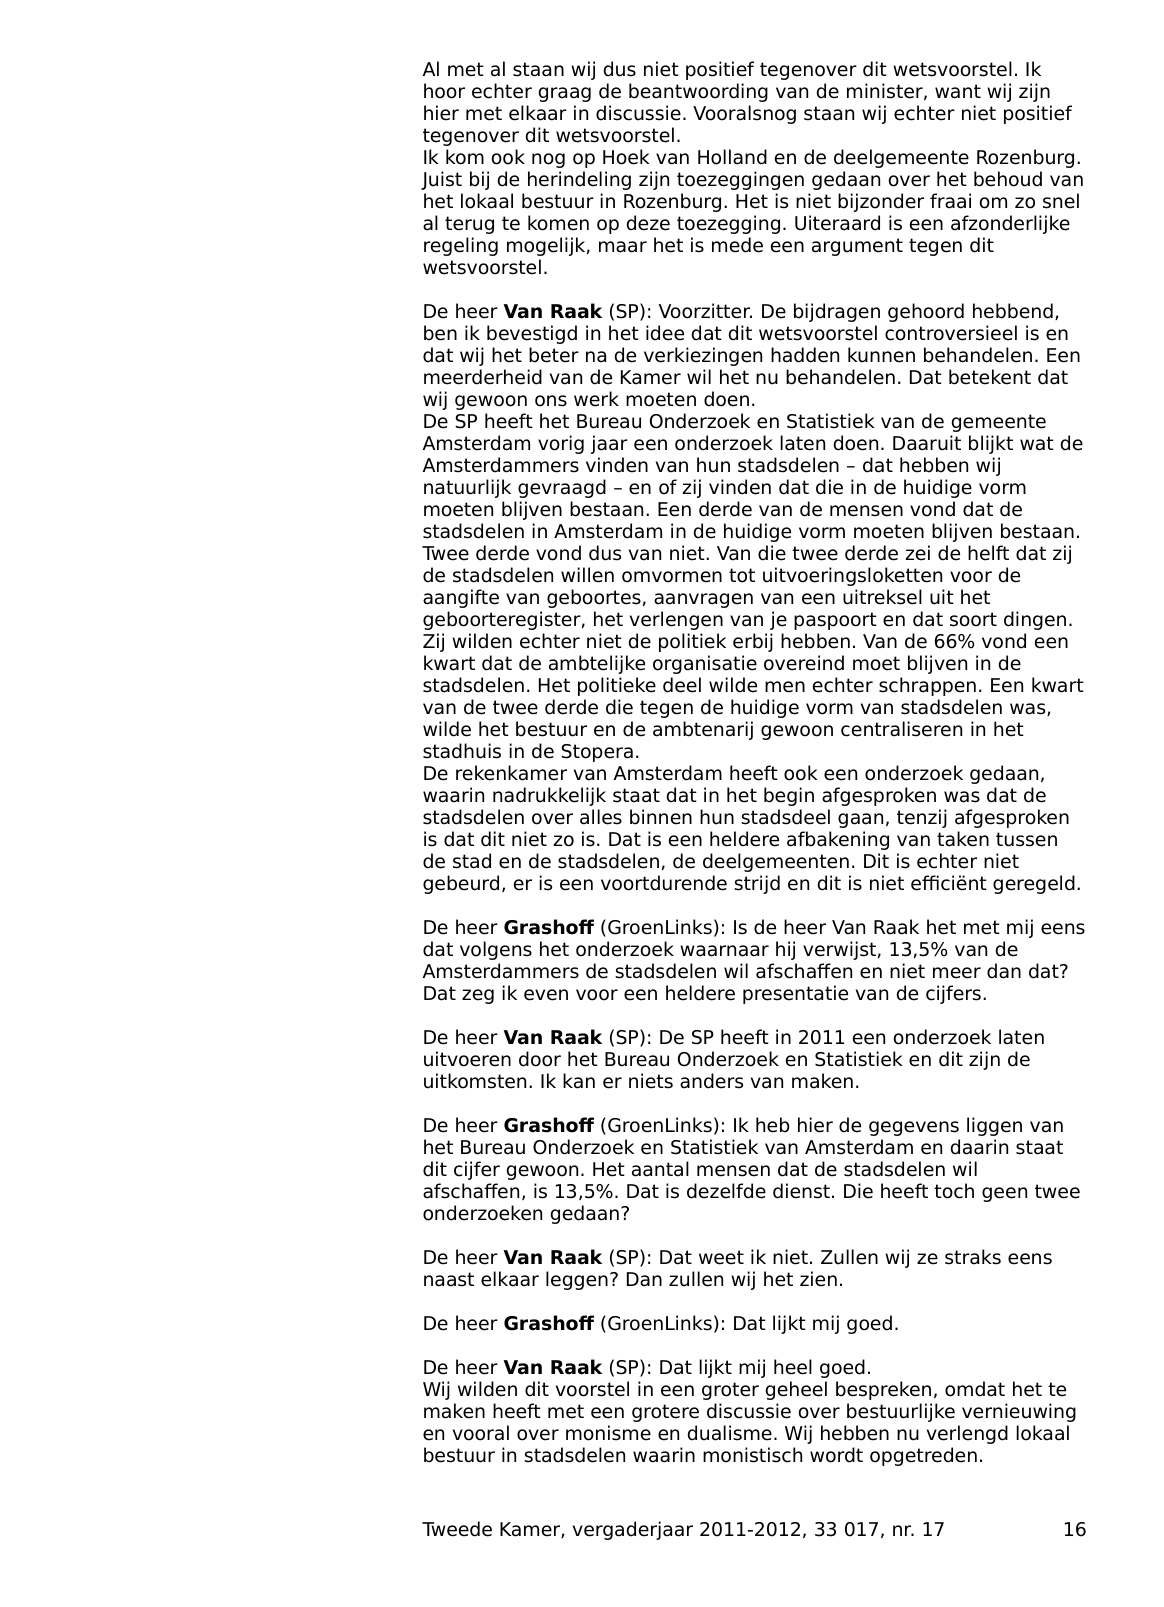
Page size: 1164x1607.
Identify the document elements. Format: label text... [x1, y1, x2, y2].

text Wij wilden dit voorstel in een groter geheel bespreken, omdat het te maken heeft met een grotere discussie over bestuurlijke vernieuwing en vooral over monisme en dualisme. Wij hebben nu verlengd lokaal bestuur in stadsdelen waarin monistisch wordt opgetreden. [422, 1379, 1087, 1467]
text De heer Van Raak (SP): Dat weet ik niet. Zullen wij ze straks eens naast elkaar leggen? Dan zullen wij het zien. [422, 1247, 1087, 1291]
text De heer Grashoff (GroenLinks): Is de heer Van Raak het met mij eens dat volgens het onderzoek waarnaar hij verwijst, 13,5% van de Amsterdammers de stadsdelen wil afschaffen en niet meer dan dat? Dat zeg ik even voor een heldere presentatie van de cijfers. [422, 917, 1087, 1004]
text De heer Van Raak (SP): Dat lijkt mij heel goed. [422, 1357, 1087, 1379]
text Al met al staan wij dus niet positief tegenover dit wetsvoorstel. Ik hoor echter graag de beantwoording van de minister, want wij zijn hier met elkaar in discussie. Vooralsnog staan wij echter niet positief tegenover dit wetsvoorstel. [422, 59, 1087, 147]
text De heer Van Raak (SP): De SP heeft in 2011 een onderzoek laten uitvoeren door het Bureau Onderzoek en Statistiek en dit zijn de uitkomsten. Ik kan er niets anders van maken. [422, 1027, 1087, 1093]
text De SP heeft het Bureau Onderzoek en Statistiek van de gemeente Amsterdam vorig jaar een onderzoek laten doen. Daaruit blijkt wat de Amsterdammers vinden van hun stadsdelen – dat hebben wij natuurlijk gevraagd – en of zij vinden dat die in de huidige vorm moeten blijven bestaan. Een derde van de mensen vond dat de stadsdelen in Amsterdam in de huidige vorm moeten blijven bestaan. Twee derde vond dus van niet. Van die twee derde zei de helft dat zij de stadsdelen willen omvormen tot uitvoeringsloketten voor de aangifte van geboortes, aanvragen van een uitreksel uit het geboorteregister, het verlengen van je paspoort en dat soort dingen. Zij wilden echter niet de politiek erbij hebben. Van de 66% vond een kwart dat de ambtelijke organisatie overeind moet blijven in de stadsdelen. Het politieke deel wilde men echter schrappen. Een kwart van de twee derde die tegen de huidige vorm van stadsdelen was, wilde het bestuur en de ambtenarij gewoon centraliseren in het stadhuis in de Stopera. [422, 411, 1087, 763]
text De heer Van Raak (SP): Voorzitter. De bijdragen gehoord hebbend, ben ik bevestigd in het idee dat dit wetsvoorstel controversieel is en dat wij het beter na de verkiezingen hadden kunnen behandelen. Een meerderheid van de Kamer wil het nu behandelen. Dat betekent dat wij gewoon ons werk moeten doen. [422, 301, 1087, 411]
text De rekenkamer van Amsterdam heeft ook een onderzoek gedaan, waarin nadrukkelijk staat dat in het begin afgesproken was dat de stadsdelen over alles binnen hun stadsdeel gaan, tenzij afgesproken is dat dit niet zo is. Dat is een heldere afbakening van taken tussen de stad en de stadsdelen, de deelgemeenten. Dit is echter niet gebeurd, er is een voortdurende strijd en dit is niet efficiënt geregeld. [422, 763, 1087, 894]
text Ik kom ook nog op Hoek van Holland en de deelgemeente Rozenburg. Juist bij de herindeling zijn toezeggingen gedaan over het behoud van het lokaal bestuur in Rozenburg. Het is niet bijzonder fraai om zo snel al terug te komen op deze toezegging. Uiteraard is een afzonderlijke regeling mogelijk, maar het is mede een argument tegen dit wetsvoorstel. [422, 147, 1087, 279]
text De heer Grashoff (GroenLinks): Ik heb hier de gegevens liggen van het Bureau Onderzoek en Statistiek van Amsterdam en daarin staat dit cijfer gewoon. Het aantal mensen dat de stadsdelen wil afschaffen, is 13,5%. Dat is dezelfde dienst. Die heeft toch geen twee onderzoeken gedaan? [422, 1115, 1087, 1225]
text De heer Grashoff (GroenLinks): Dat lijkt mij goed. [422, 1313, 1087, 1335]
